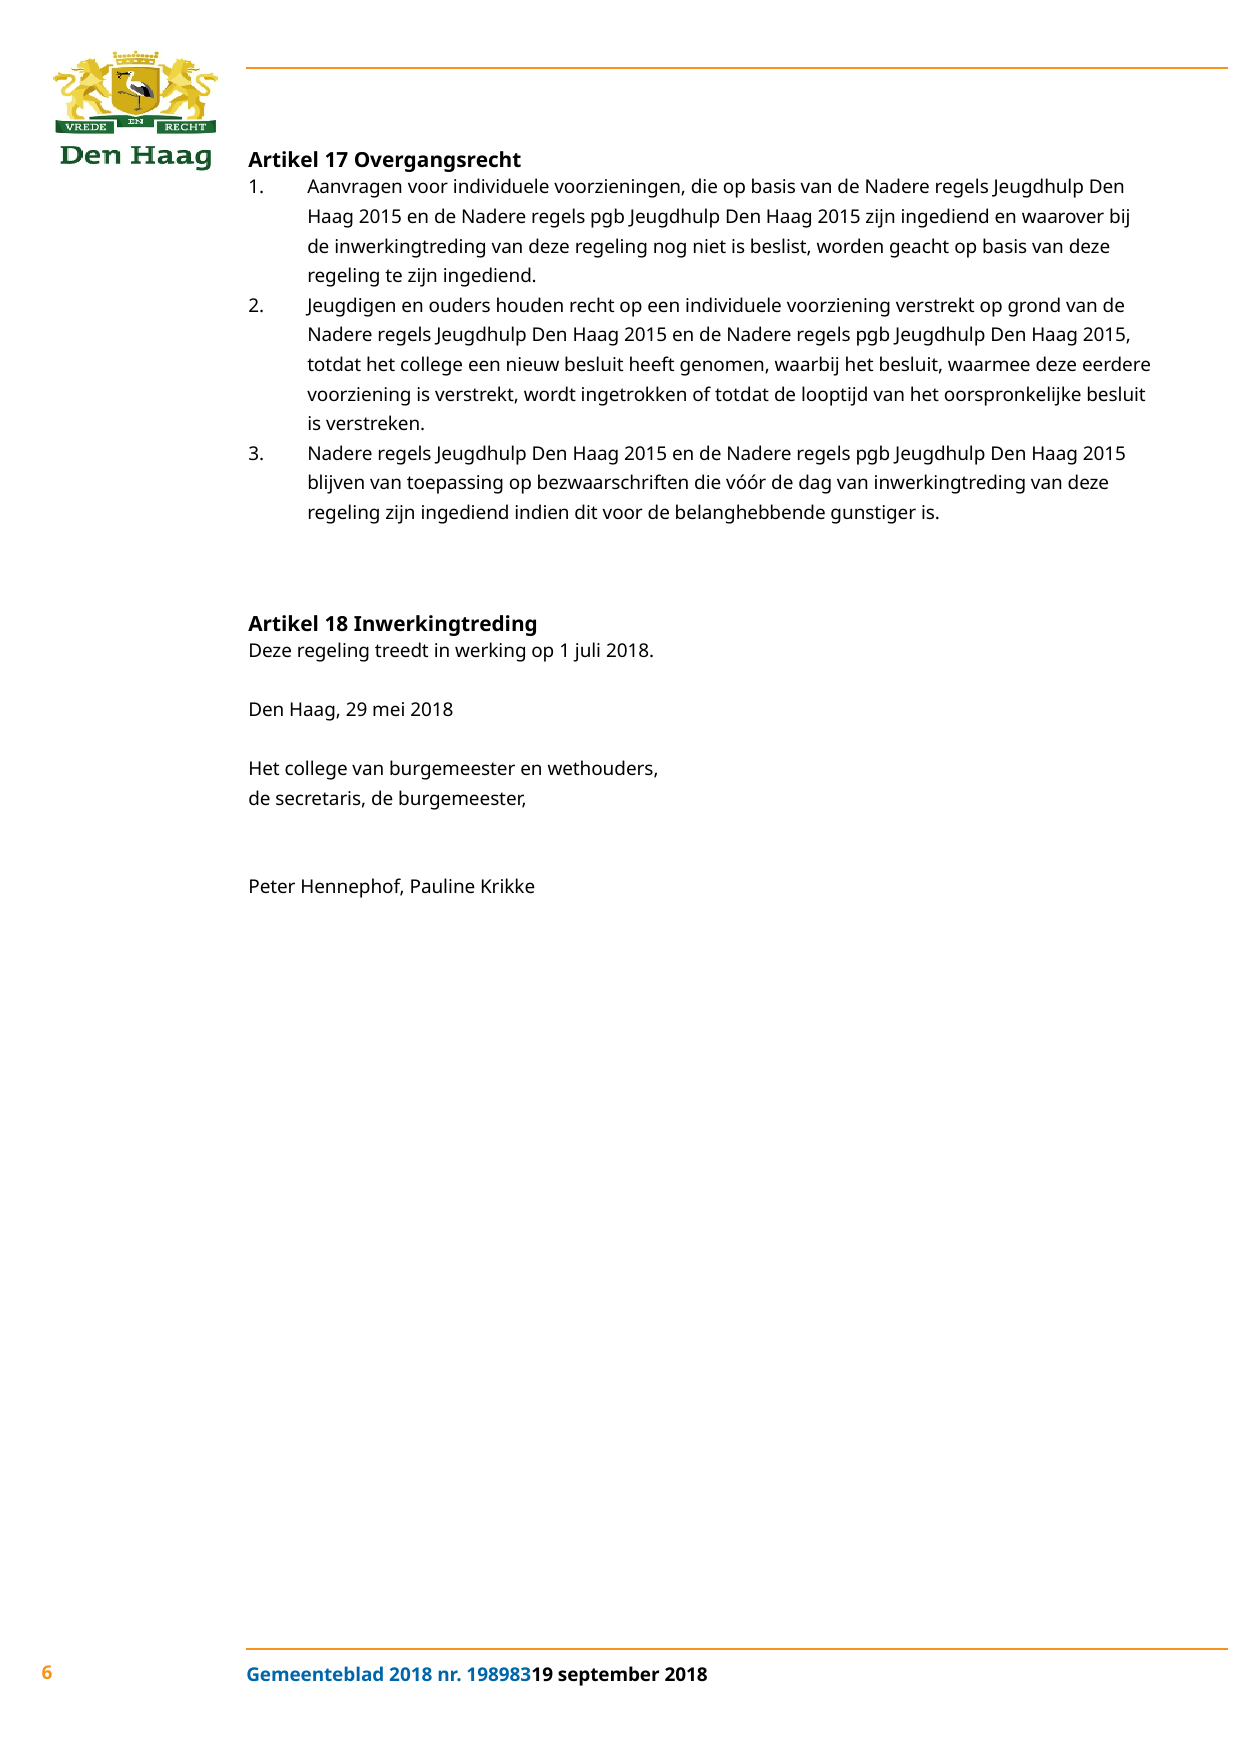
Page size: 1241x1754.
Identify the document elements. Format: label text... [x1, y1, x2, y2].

text Artikel 17 Overgangsrecht [248, 145, 1152, 174]
list Jeugdigen en ouders houden recht op een individuele voorziening verstrekt op grond van de Nadere regels Jeugdhulp Den Haag 2015 en de Nadere regels pgb Jeugdhulp Den Haag 2015, totdat het college een nieuw besluit heeft genomen, waarbij het besluit, waarmee deze eerdere voorziening is verstrekt, wordt ingetrokken of totdat de looptijd van het oorspronkelijke besluit is verstreken. [248, 292, 1152, 436]
text Deze regeling treedt in werking op 1 juli 2018. [248, 637, 1152, 663]
list Aanvragen voor individuele voorzieningen, die op basis van de Nadere regels Jeugdhulp Den Haag 2015 en de Nadere regels pgb Jeugdhulp Den Haag 2015 zijn ingediend en waarover bij de inwerkingtreding van deze regeling nog niet is beslist, worden geacht op basis van deze regeling te zijn ingediend. [248, 174, 1152, 288]
table_header [248, 933, 700, 959]
text de secretaris, de burgemeester, [248, 785, 1152, 811]
table_header [700, 933, 1152, 959]
text Den Haag, 29 mei 2018 [248, 696, 1152, 722]
text Peter Hennephof, Pauline Krikke [248, 874, 1152, 899]
text Artikel 18 Inwerkingtreding [248, 609, 1152, 637]
picture [41, 47, 231, 172]
text Het college van burgemeester en wethouders, [248, 755, 1152, 781]
list Nadere regels Jeugdhulp Den Haag 2015 en de Nadere regels pgb Jeugdhulp Den Haag 2015 blijven van toepassing op bezwaarschriften die vóór de dag van inwerkingtreding van deze regeling zijn ingediend indien dit voor de belanghebbende gunstiger is. [248, 440, 1152, 525]
